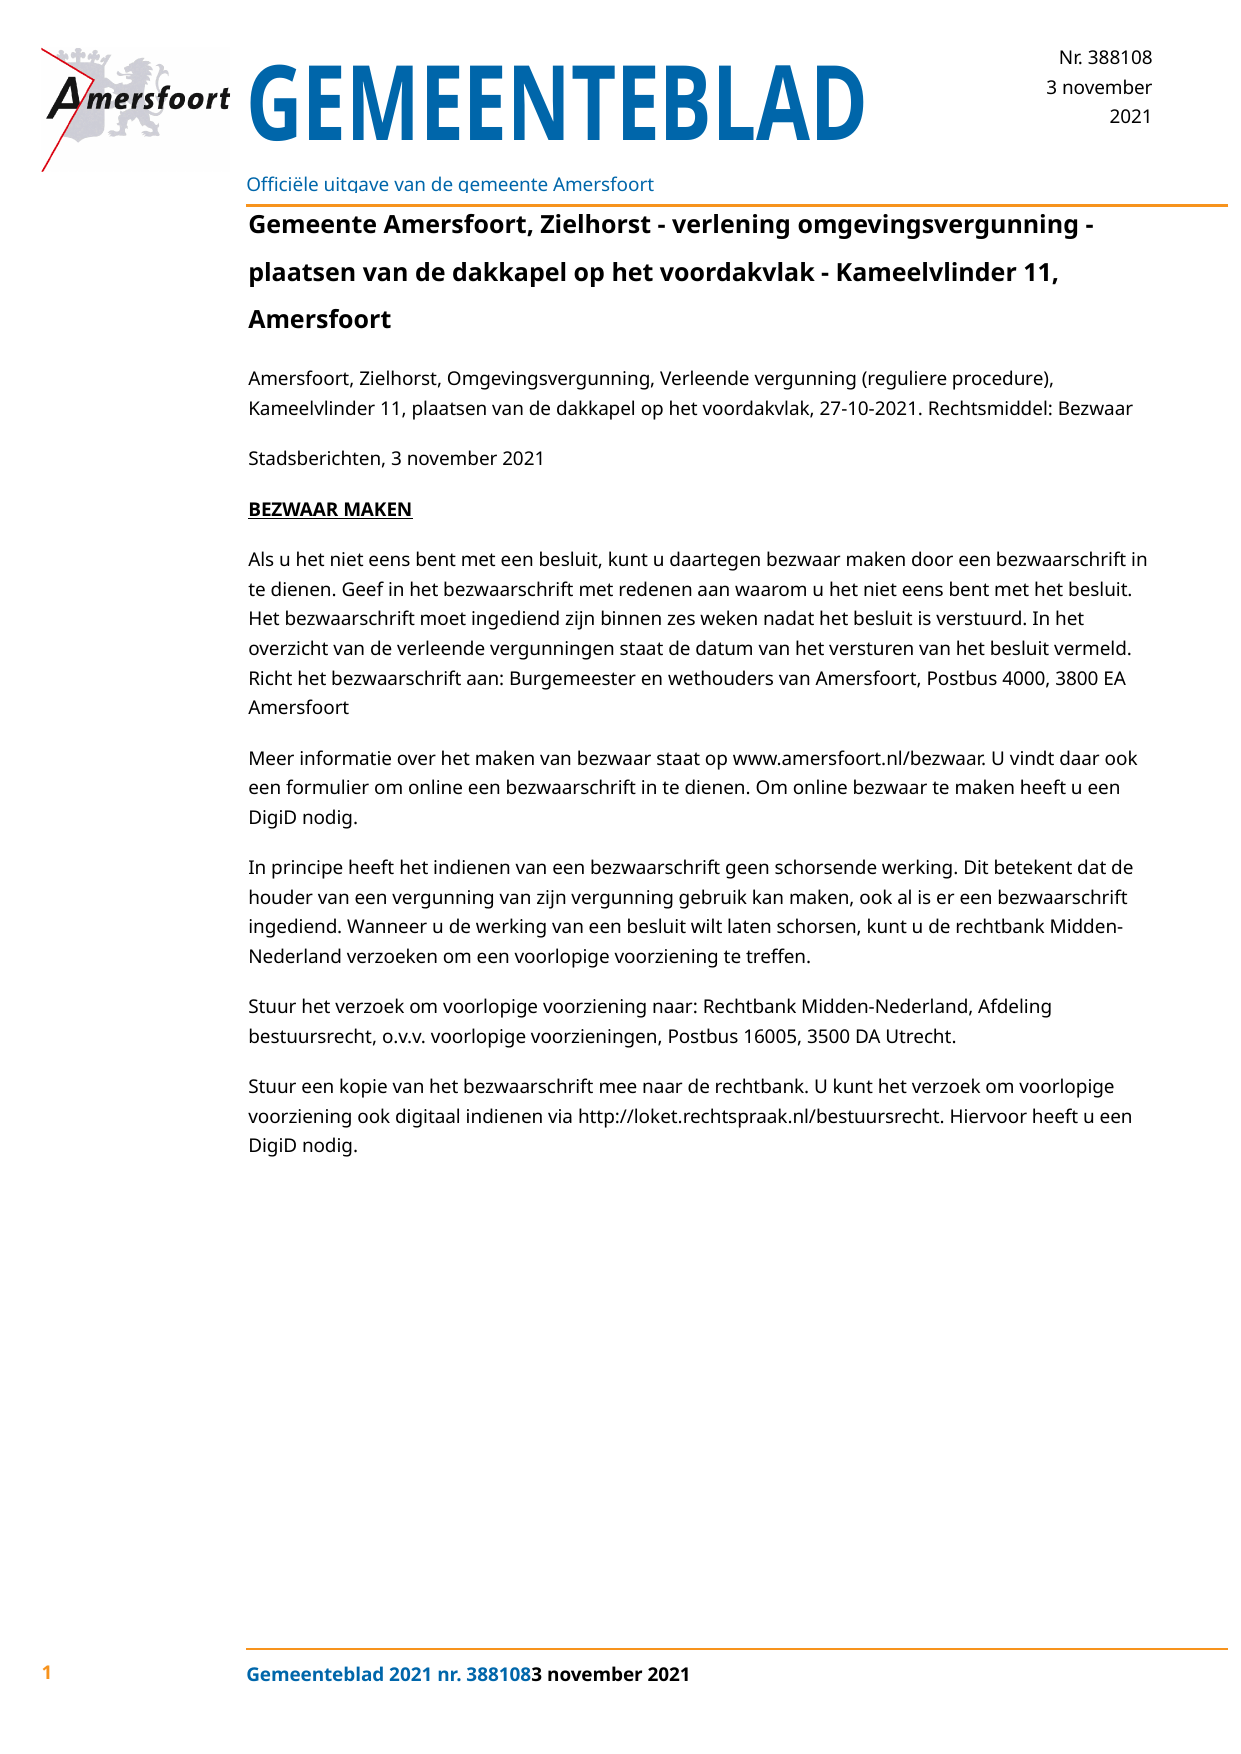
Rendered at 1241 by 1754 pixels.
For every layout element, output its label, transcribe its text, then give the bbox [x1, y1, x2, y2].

picture [41, 47, 231, 172]
text Gemeente Amersfoort, Zielhorst - verlening omgevingsvergunning - plaatsen van de dakkapel op het voordakvlak - Kameelvlinder 11, Amersfoort [248, 207, 1152, 336]
text Als u het niet eens bent met een besluit, kunt u daartegen bezwaar maken door een bezwaarschrift in te dienen. Geef in het bezwaarschrift met redenen aan waarom u het niet eens bent met het besluit. Het bezwaarschrift moet ingediend zijn binnen zes weken nadat het besluit is verstuurd. In het overzicht van de verleende vergunningen staat de datum van het versturen van het besluit vermeld. Richt het bezwaarschrift aan: Burgemeester en wethouders van Amersfoort, Postbus 4000, 3800 EA Amersfoort [248, 546, 1152, 720]
text Meer informatie over het maken van bezwaar staat op www.amersfoort.nl/bezwaar. U vindt daar ook een formulier om online een bezwaarschrift in te dienen. Om online bezwaar te maken heeft u een DigiD nodig. [248, 745, 1152, 829]
text Stuur het verzoek om voorlopige voorziening naar: Rechtbank Midden-Nederland, Afdeling bestuursrecht, o.v.v. voorlopige voorzieningen, Postbus 16005, 3500 DA Utrecht. [248, 993, 1152, 1049]
text Amersfoort, Zielhorst, Omgevingsvergunning, Verleende vergunning (reguliere procedure), Kameelvlinder 11, plaatsen van de dakkapel op het voordakvlak, 27-10-2021. Rechtsmiddel: Bezwaar [248, 366, 1152, 421]
text Stadsberichten, 3 november 2021 [248, 446, 1152, 471]
text BEZWAAR MAKEN [248, 496, 1152, 522]
text In principe heeft het indienen van een bezwaarschrift geen schorsende werking. Dit betekent dat de houder van een vergunning van zijn vergunning gebruik kan maken, ook al is er een bezwaarschrift ingediend. Wanneer u de werking van een besluit wilt laten schorsen, kunt u de rechtbank Midden-Nederland verzoeken om een voorlopige voorziening te treffen. [248, 854, 1152, 969]
text Stuur een kopie van het bezwaarschrift mee naar de rechtbank. U kunt het verzoek om voorlopige voorziening ook digitaal indienen via http://loket.rechtspraak.nl/bestuursrecht. Hiervoor heeft u een DigiD nodig. [248, 1073, 1152, 1158]
